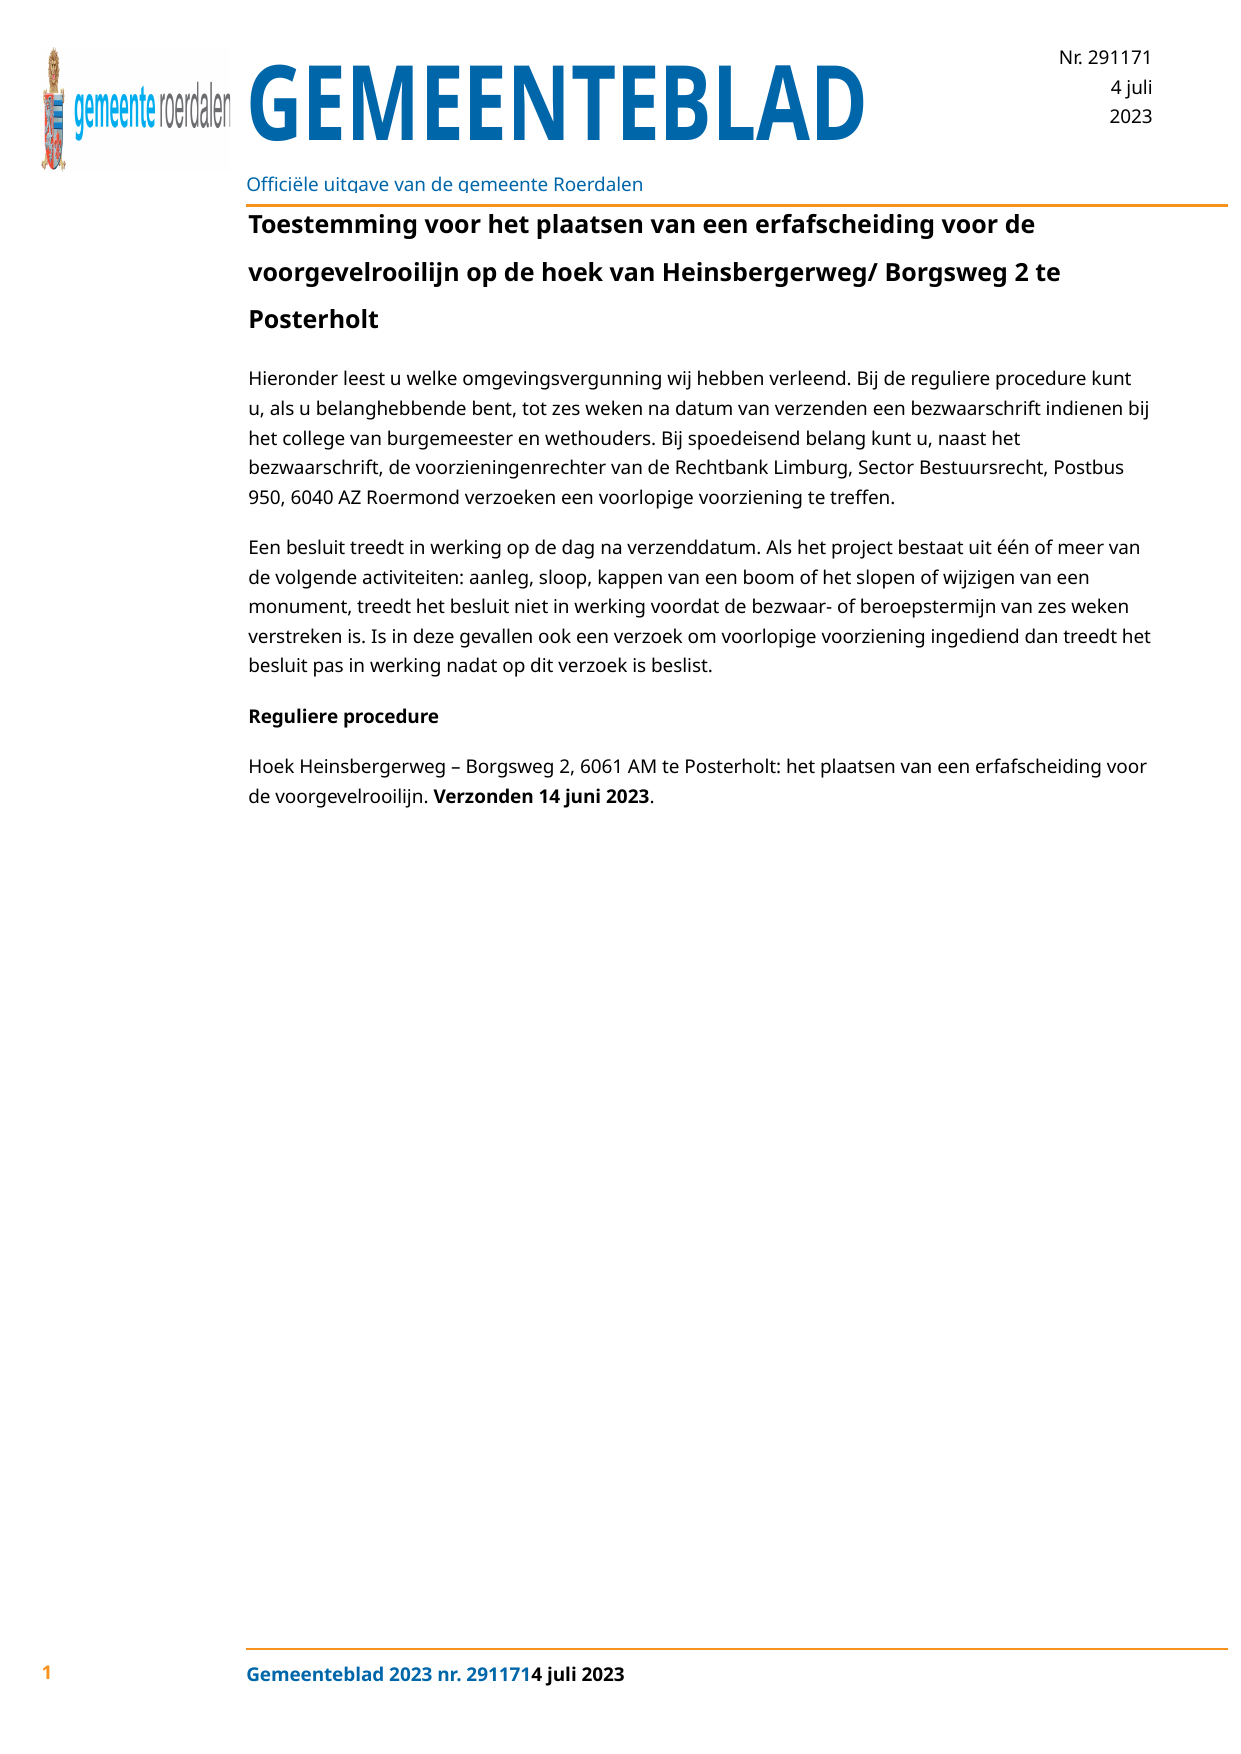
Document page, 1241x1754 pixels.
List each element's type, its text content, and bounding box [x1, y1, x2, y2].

text Toestemming voor het plaatsen van een erfafscheiding voor de voorgevelrooilijn op de hoek van Heinsbergerweg/ Borgsweg 2 te Posterholt [248, 207, 1152, 336]
text Een besluit treedt in werking op de dag na verzenddatum. Als het project bestaat uit één of meer van de volgende activiteiten: aanleg, sloop, kappen van een boom of het slopen of wijzigen van een monument, treedt het besluit niet in werking voordat de bezwaar- of beroepstermijn van zes weken verstreken is. Is in deze gevallen ook een verzoek om voorlopige voorziening ingediend dan treedt het besluit pas in werking nadat op dit verzoek is beslist. [248, 534, 1152, 678]
picture [41, 47, 231, 172]
text Hoek Heinsbergerweg – Borgsweg 2, 6061 AM te Posterholt: het plaatsen van een erfafscheiding voor de voorgevelrooilijn. Verzonden 14 juni 2023. [248, 753, 1152, 809]
text Reguliere procedure [248, 703, 1152, 729]
text Hieronder leest u welke omgevingsvergunning wij hebben verleend. Bij de reguliere procedure kunt u, als u belanghebbende bent, tot zes weken na datum van verzenden een bezwaarschrift indienen bij het college van burgemeester en wethouders. Bij spoedeisend belang kunt u, naast het bezwaarschrift, de voorzieningenrechter van de Rechtbank Limburg, Sector Bestuursrecht, Postbus 950, 6040 AZ Roermond verzoeken een voorlopige voorziening te treffen. [248, 366, 1152, 509]
